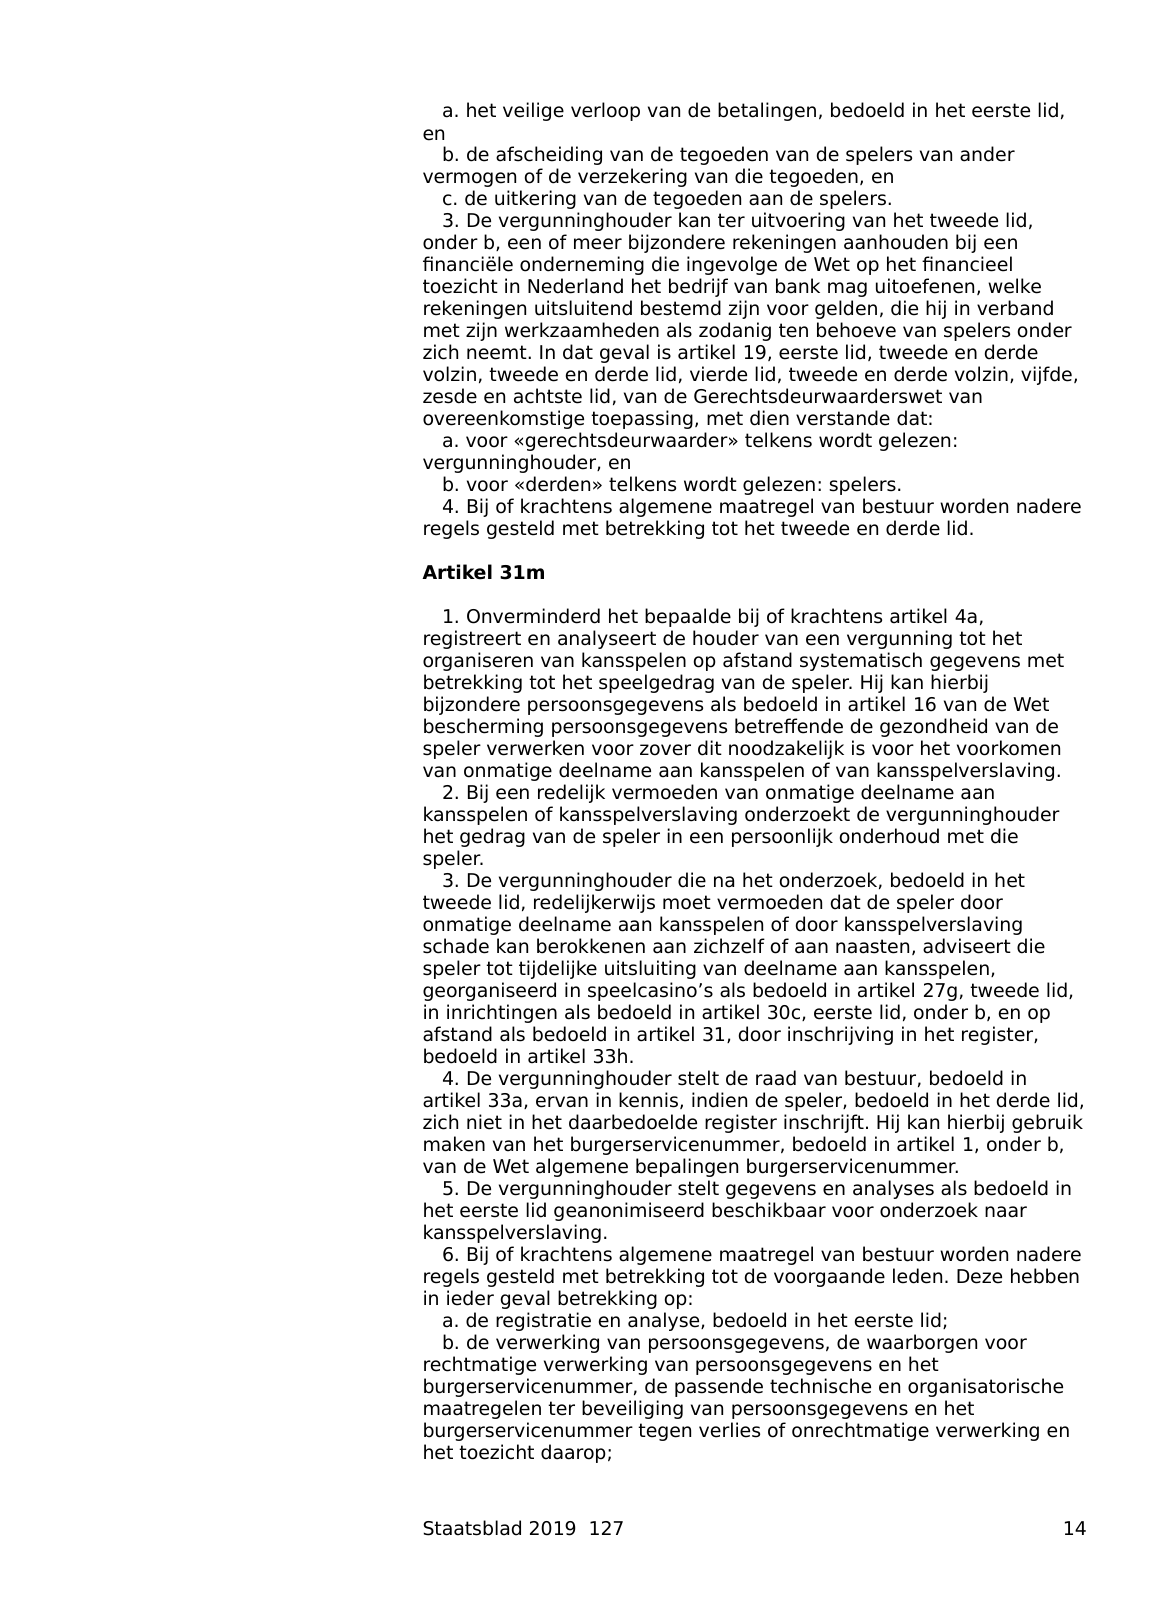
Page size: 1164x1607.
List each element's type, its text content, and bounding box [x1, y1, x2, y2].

text a. de registratie en analyse, bedoeld in het eerste lid; [422, 1310, 1087, 1332]
text 4. De vergunninghouder stelt de raad van bestuur, bedoeld in artikel 33a, ervan in kennis, indien de speler, bedoeld in het derde lid, zich niet in het daarbedoelde register inschrijft. Hij kan hierbij gebruik maken van het burgerservicenummer, bedoeld in artikel 1, onder b, van de Wet algemene bepalingen burgerservicenummer. [422, 1068, 1087, 1178]
text 1. Onverminderd het bepaalde bij of krachtens artikel 4a, registreert en analyseert de houder van een vergunning tot het organiseren van kansspelen op afstand systematisch gegevens met betrekking tot het speelgedrag van de speler. Hij kan hierbij bijzondere persoonsgegevens als bedoeld in artikel 16 van de Wet bescherming persoonsgegevens betreffende de gezondheid van de speler verwerken voor zover dit noodzakelijk is voor het voorkomen van onmatige deelname aan kansspelen of van kansspelverslaving. [422, 606, 1087, 782]
text c. de uitkering van de tegoeden aan de spelers. [422, 188, 1087, 210]
text 5. De vergunninghouder stelt gegevens en analyses als bedoeld in het eerste lid geanonimiseerd beschikbaar voor onderzoek naar kansspelverslaving. [422, 1178, 1087, 1244]
text 4. Bij of krachtens algemene maatregel van bestuur worden nadere regels gesteld met betrekking tot het tweede en derde lid. [422, 496, 1087, 540]
text 3. De vergunninghouder kan ter uitvoering van het tweede lid, onder b, een of meer bijzondere rekeningen aanhouden bij een financiële onderneming die ingevolge de Wet op het financieel toezicht in Nederland het bedrijf van bank mag uitoefenen, welke rekeningen uitsluitend bestemd zijn voor gelden, die hij in verband met zijn werkzaamheden als zodanig ten behoeve van spelers onder zich neemt. In dat geval is artikel 19, eerste lid, tweede en derde volzin, tweede en derde lid, vierde lid, tweede en derde volzin, vijfde, zesde en achtste lid, van de Gerechtsdeurwaarderswet van overeenkomstige toepassing, met dien verstande dat: [422, 210, 1087, 430]
text 3. De vergunninghouder die na het onderzoek, bedoeld in het tweede lid, redelijkerwijs moet vermoeden dat de speler door onmatige deelname aan kansspelen of door kansspelverslaving schade kan berokkenen aan zichzelf of aan naasten, adviseert die speler tot tijdelijke uitsluiting van deelname aan kansspelen, georganiseerd in speelcasino’s als bedoeld in artikel 27g, tweede lid, in inrichtingen als bedoeld in artikel 30c, eerste lid, onder b, en op afstand als bedoeld in artikel 31, door inschrijving in het register, bedoeld in artikel 33h. [422, 870, 1087, 1068]
text 2. Bij een redelijk vermoeden van onmatige deelname aan kansspelen of kansspelverslaving onderzoekt de vergunninghouder het gedrag van de speler in een persoonlijk onderhoud met die speler. [422, 782, 1087, 870]
text a. het veilige verloop van de betalingen, bedoeld in het eerste lid, en [422, 100, 1087, 144]
text b. de afscheiding van de tegoeden van de spelers van ander vermogen of de verzekering van die tegoeden, en [422, 144, 1087, 188]
text b. de verwerking van persoonsgegevens, de waarborgen voor rechtmatige verwerking van persoonsgegevens en het burgerservicenummer, de passende technische en organisatorische maatregelen ter beveiliging van persoonsgegevens en het burgerservicenummer tegen verlies of onrechtmatige verwerking en het toezicht daarop; [422, 1332, 1087, 1463]
subtitle Artikel 31m [422, 562, 1087, 584]
text b. voor «derden» telkens wordt gelezen: spelers. [422, 474, 1087, 496]
text 6. Bij of krachtens algemene maatregel van bestuur worden nadere regels gesteld met betrekking tot de voorgaande leden. Deze hebben in ieder geval betrekking op: [422, 1244, 1087, 1310]
text a. voor «gerechtsdeurwaarder» telkens wordt gelezen: vergunninghouder, en [422, 430, 1087, 474]
